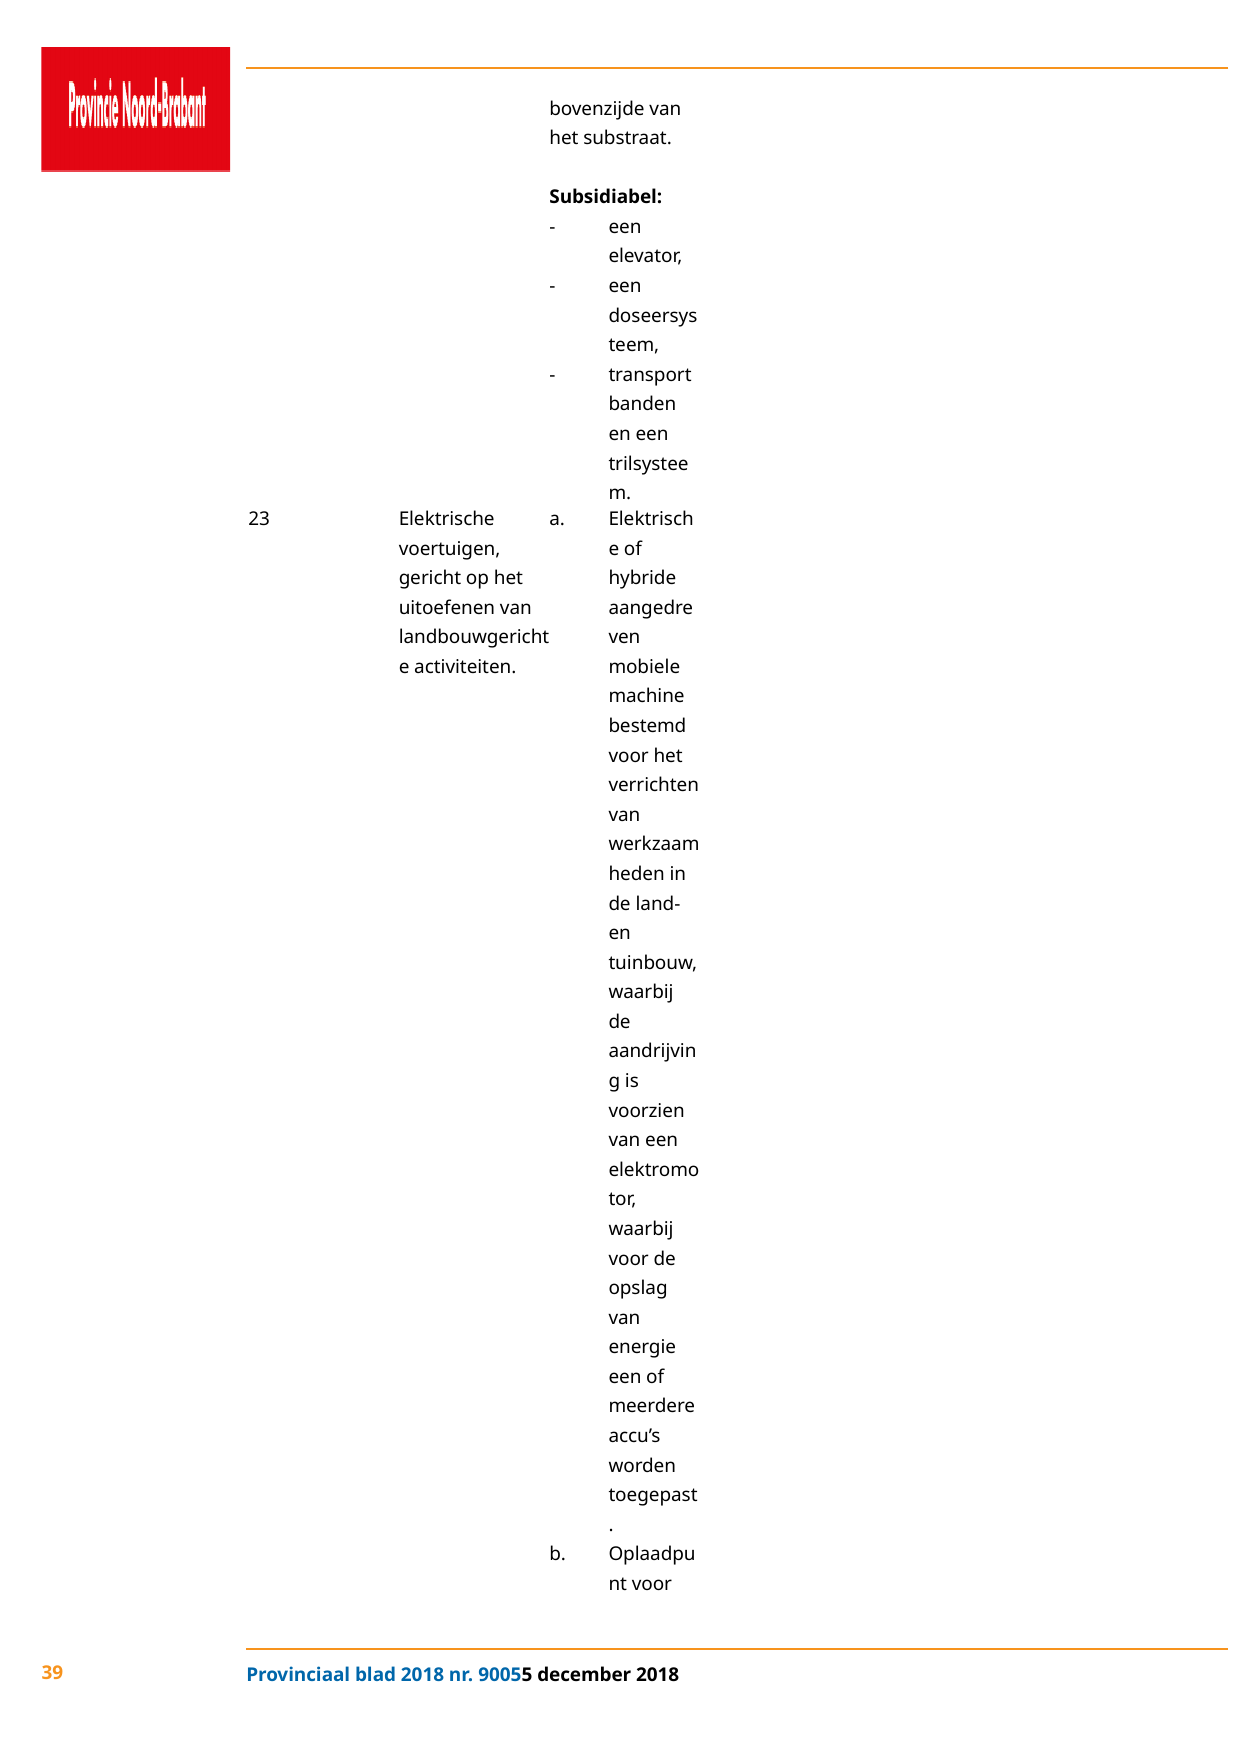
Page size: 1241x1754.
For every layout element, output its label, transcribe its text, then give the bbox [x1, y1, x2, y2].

table_cell 23 [248, 505, 398, 1596]
table_cell Elektrische voertuigen, gericht op het uitoefenen van landbouwgerichte activiteiten. [399, 505, 549, 1596]
picture [41, 47, 231, 172]
table_cell Elektrische of hybride aangedreven mobiele machine bestemd voor het verrichten van werkzaamheden in de land- en tuinbouw, waarbij de aandrijving is voorzien van een elektromotor, waarbij voor de opslag van energie een of meerdere accu’s worden toegepast. Oplaadpunt voor [549, 505, 700, 1596]
table_cell bovenzijde van het substraat. Subsidiabel: een elevator, een doseersysteem, transportbanden en een trilsysteem. [549, 95, 700, 505]
table_cell [399, 95, 549, 505]
table_cell [248, 95, 398, 505]
